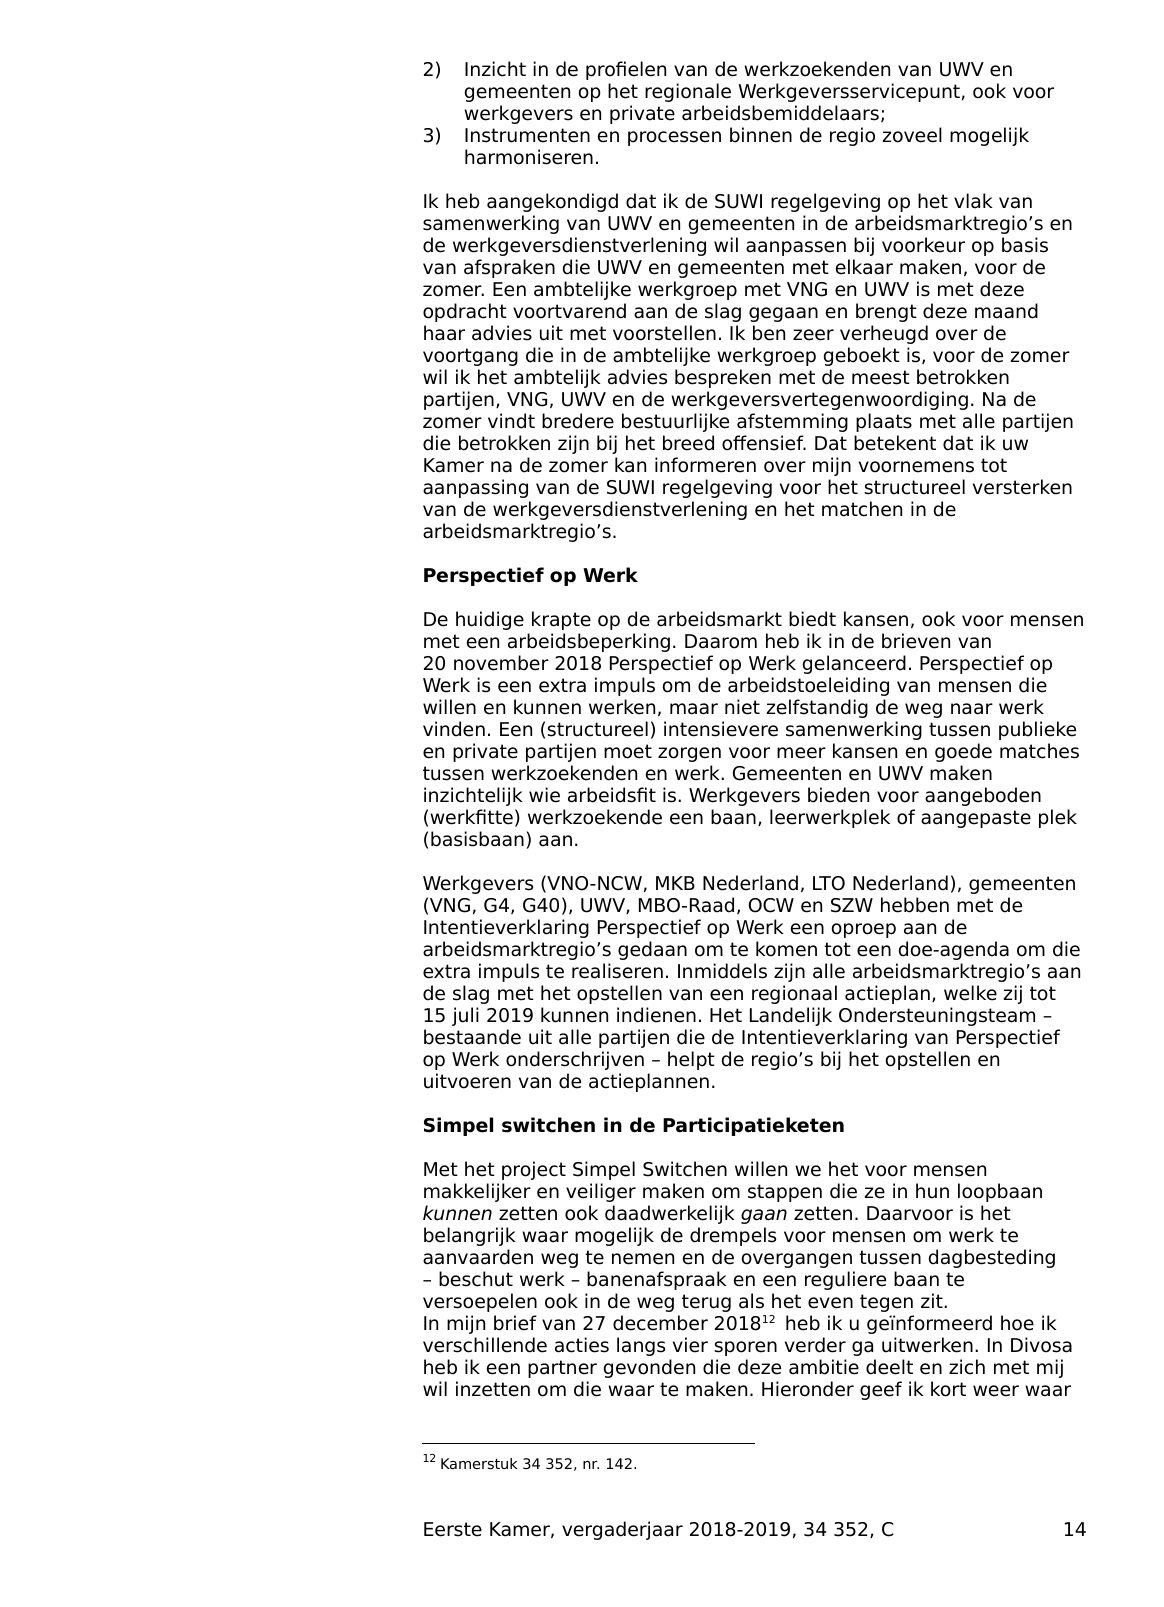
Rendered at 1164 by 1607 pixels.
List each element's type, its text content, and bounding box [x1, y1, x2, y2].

text Kamerstuk 34 352, nr. 142. [422, 1452, 1087, 1474]
text De huidige krapte op de arbeidsmarkt biedt kansen, ook voor mensen met een arbeidsbeperking. Daarom heb ik in de brieven van 20 november 2018 Perspectief op Werk gelanceerd. Perspectief op Werk is een extra impuls om de arbeidstoeleiding van mensen die willen en kunnen werken, maar niet zelfstandig de weg naar werk vinden. Een (structureel) intensievere samenwerking tussen publieke en private partijen moet zorgen voor meer kansen en goede matches tussen werkzoekenden en werk. Gemeenten en UWV maken inzichtelijk wie arbeidsfit is. Werkgevers bieden voor aangeboden (werkfitte) werkzoekende een baan, leerwerkplek of aangepaste plek (basisbaan) aan. [422, 609, 1087, 851]
text 3) Instrumenten en processen binnen de regio zoveel mogelijk harmoniseren. [422, 125, 1087, 169]
text Werkgevers (VNO-NCW, MKB Nederland, LTO Nederland), gemeenten (VNG, G4, G40), UWV, MBO-Raad, OCW en SZW hebben met de Intentieverklaring Perspectief op Werk een oproep aan de arbeidsmarktregio’s gedaan om te komen tot een doe-agenda om die extra impuls te realiseren. Inmiddels zijn alle arbeidsmarktregio’s aan de slag met het opstellen van een regionaal actieplan, welke zij tot 15 juli 2019 kunnen indienen. Het Landelijk Ondersteuningsteam – bestaande uit alle partijen die de Intentieverklaring van Perspectief op Werk onderschrijven – helpt de regio’s bij het opstellen en uitvoeren van de actieplannen. [422, 873, 1087, 1093]
subtitle Simpel switchen in de Participatieketen [422, 1115, 1087, 1137]
text Met het project Simpel Switchen willen we het voor mensen makkelijker en veiliger maken om stappen die ze in hun loopbaan kunnen zetten ook daadwerkelijk gaan zetten. Daarvoor is het belangrijk waar mogelijk de drempels voor mensen om werk te aanvaarden weg te nemen en de overgangen tussen dagbesteding – beschut werk – banenafspraak en een reguliere baan te versoepelen ook in de weg terug als het even tegen zit. [422, 1159, 1087, 1313]
text In mijn brief van 27 december 2018 heb ik u geïnformeerd hoe ik verschillende acties langs vier sporen verder ga uitwerken. In Divosa heb ik een partner gevonden die deze ambitie deelt en zich met mij wil inzetten om die waar te maken. Hieronder geef ik kort weer waar [422, 1313, 1087, 1401]
text Ik heb aangekondigd dat ik de SUWI regelgeving op het vlak van samenwerking van UWV en gemeenten in de arbeidsmarktregio’s en de werkgeversdienstverlening wil aanpassen bij voorkeur op basis van afspraken die UWV en gemeenten met elkaar maken, voor de zomer. Een ambtelijke werkgroep met VNG en UWV is met deze opdracht voortvarend aan de slag gegaan en brengt deze maand haar advies uit met voorstellen. Ik ben zeer verheugd over de voortgang die in de ambtelijke werkgroep geboekt is, voor de zomer wil ik het ambtelijk advies bespreken met de meest betrokken partijen, VNG, UWV en de werkgeversvertegenwoordiging. Na de zomer vindt bredere bestuurlijke afstemming plaats met alle partijen die betrokken zijn bij het breed offensief. Dat betekent dat ik uw Kamer na de zomer kan informeren over mijn voornemens tot aanpassing van de SUWI regelgeving voor het structureel versterken van de werkgeversdienstverlening en het matchen in de arbeidsmarktregio’s. [422, 191, 1087, 543]
text 2) Inzicht in de profielen van de werkzoekenden van UWV en gemeenten op het regionale Werkgeversservicepunt, ook voor werkgevers en private arbeidsbemiddelaars; [422, 59, 1087, 125]
subtitle Perspectief op Werk [422, 565, 1087, 587]
